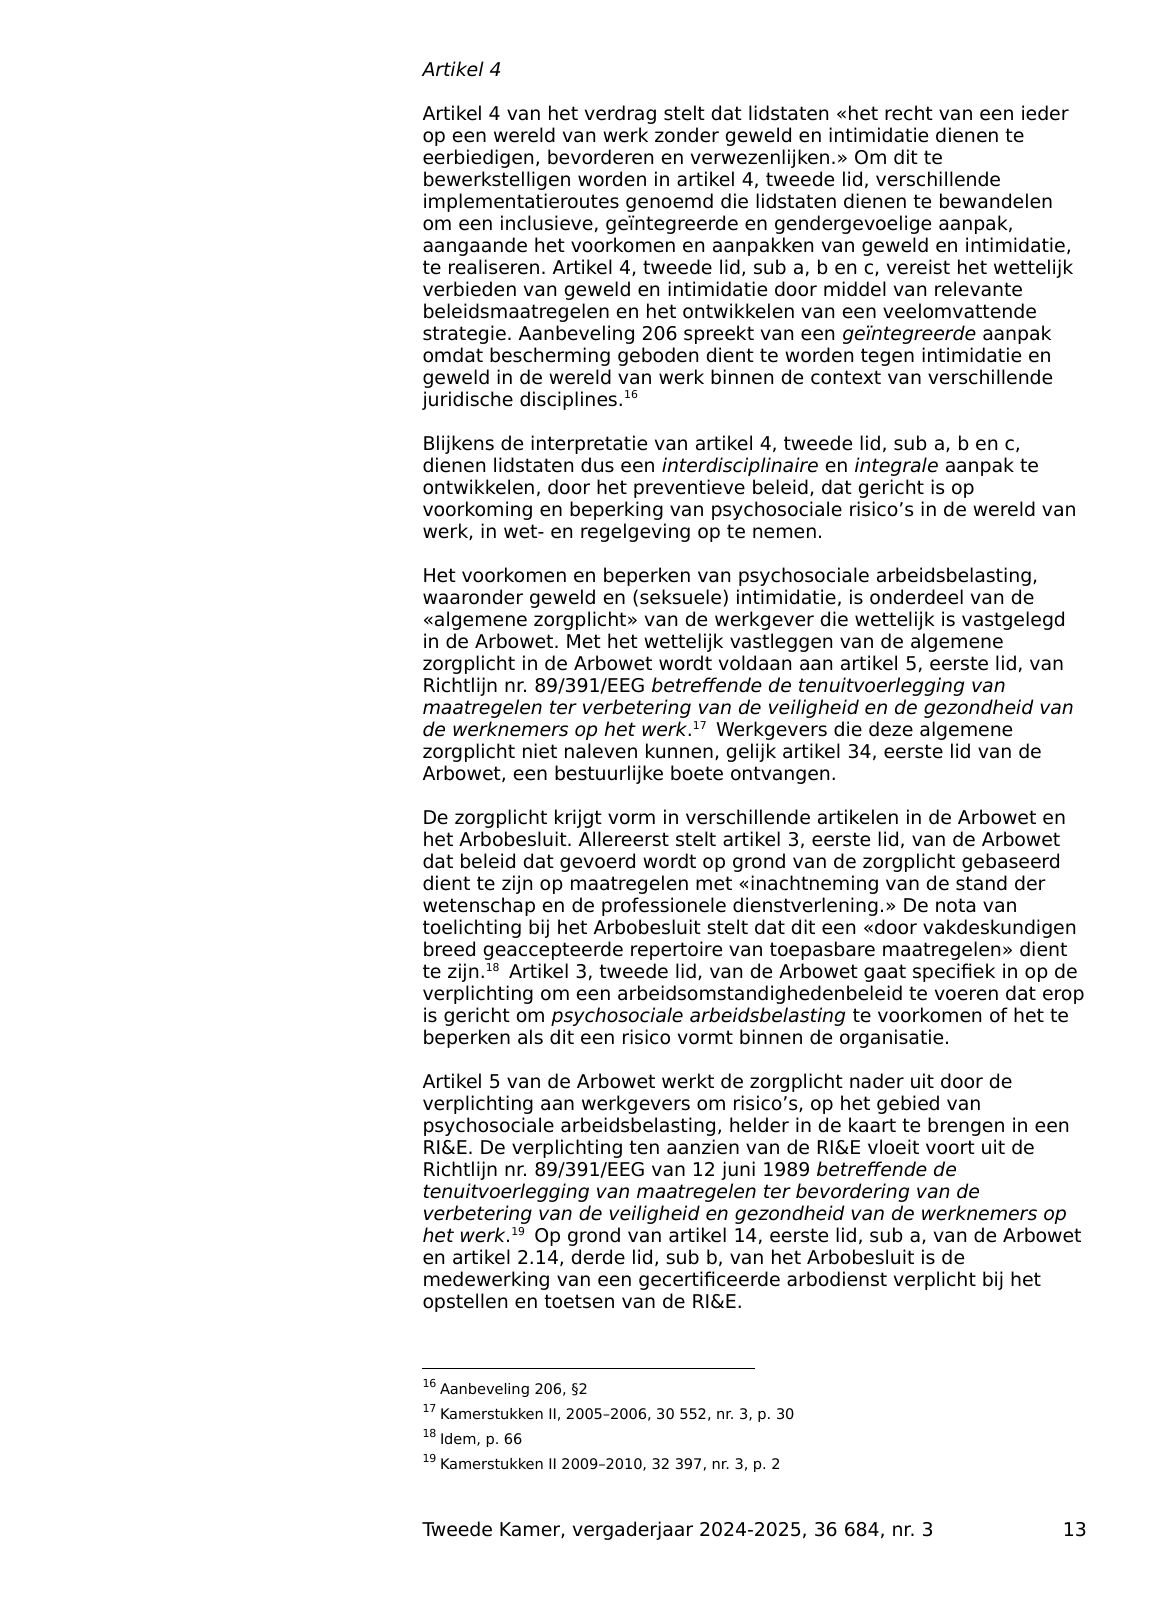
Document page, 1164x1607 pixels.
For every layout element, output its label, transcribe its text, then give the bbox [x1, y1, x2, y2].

text Aanbeveling 206, §2 [422, 1377, 1087, 1399]
text De zorgplicht krijgt vorm in verschillende artikelen in de Arbowet en het Arbobesluit. Allereerst stelt artikel 3, eerste lid, van de Arbowet dat beleid dat gevoerd wordt op grond van de zorgplicht gebaseerd dient te zijn op maatregelen met «inachtneming van de stand der wetenschap en de professionele dienstverlening.» De nota van toelichting bij het Arbobesluit stelt dat dit een «door vakdeskundigen breed geaccepteerde repertoire van toepasbare maatregelen» dient te zijn. Artikel 3, tweede lid, van de Arbowet gaat specifiek in op de verplichting om een arbeidsomstandighedenbeleid te voeren dat erop is gericht om psychosociale arbeidsbelasting te voorkomen of het te beperken als dit een risico vormt binnen de organisatie. [422, 807, 1087, 1049]
text Artikel 5 van de Arbowet werkt de zorgplicht nader uit door de verplichting aan werkgevers om risico’s, op het gebied van psychosociale arbeidsbelasting, helder in de kaart te brengen in een RI&E. De verplichting ten aanzien van de RI&E vloeit voort uit de Richtlijn nr. 89/391/EEG van 12 juni 1989 betreffende de tenuitvoerlegging van maatregelen ter bevordering van de verbetering van de veiligheid en gezondheid van de werknemers op het werk. Op grond van artikel 14, eerste lid, sub a, van de Arbowet en artikel 2.14, derde lid, sub b, van het Arbobesluit is de medewerking van een gecertificeerde arbodienst verplicht bij het opstellen en toetsen van de RI&E. [422, 1071, 1087, 1313]
text Idem, p. 66 [422, 1427, 1087, 1449]
text Kamerstukken II 2009–2010, 32 397, nr. 3, p. 2 [422, 1452, 1087, 1474]
subtitle Artikel 4 [422, 59, 1087, 81]
text Het voorkomen en beperken van psychosociale arbeidsbelasting, waaronder geweld en (seksuele) intimidatie, is onderdeel van de «algemene zorgplicht» van de werkgever die wettelijk is vastgelegd in de Arbowet. Met het wettelijk vastleggen van de algemene zorgplicht in de Arbowet wordt voldaan aan artikel 5, eerste lid, van Richtlijn nr. 89/391/EEG betreffende de tenuitvoerlegging van maatregelen ter verbetering van de veiligheid en de gezondheid van de werknemers op het werk. Werkgevers die deze algemene zorgplicht niet naleven kunnen, gelijk artikel 34, eerste lid van de Arbowet, een bestuurlijke boete ontvangen. [422, 565, 1087, 785]
text Artikel 4 van het verdrag stelt dat lidstaten «het recht van een ieder op een wereld van werk zonder geweld en intimidatie dienen te eerbiedigen, bevorderen en verwezenlijken.» Om dit te bewerkstelligen worden in artikel 4, tweede lid, verschillende implementatieroutes genoemd die lidstaten dienen te bewandelen om een inclusieve, geïntegreerde en gendergevoelige aanpak, aangaande het voorkomen en aanpakken van geweld en intimidatie, te realiseren. Artikel 4, tweede lid, sub a, b en c, vereist het wettelijk verbieden van geweld en intimidatie door middel van relevante beleidsmaatregelen en het ontwikkelen van een veelomvattende strategie. Aanbeveling 206 spreekt van een geïntegreerde aanpak omdat bescherming geboden dient te worden tegen intimidatie en geweld in de wereld van werk binnen de context van verschillende juridische disciplines. [422, 103, 1087, 411]
text Kamerstukken II, 2005–2006, 30 552, nr. 3, p. 30 [422, 1402, 1087, 1424]
text Blijkens de interpretatie van artikel 4, tweede lid, sub a, b en c, dienen lidstaten dus een interdisciplinaire en integrale aanpak te ontwikkelen, door het preventieve beleid, dat gericht is op voorkoming en beperking van psychosociale risico’s in de wereld van werk, in wet- en regelgeving op te nemen. [422, 433, 1087, 543]
